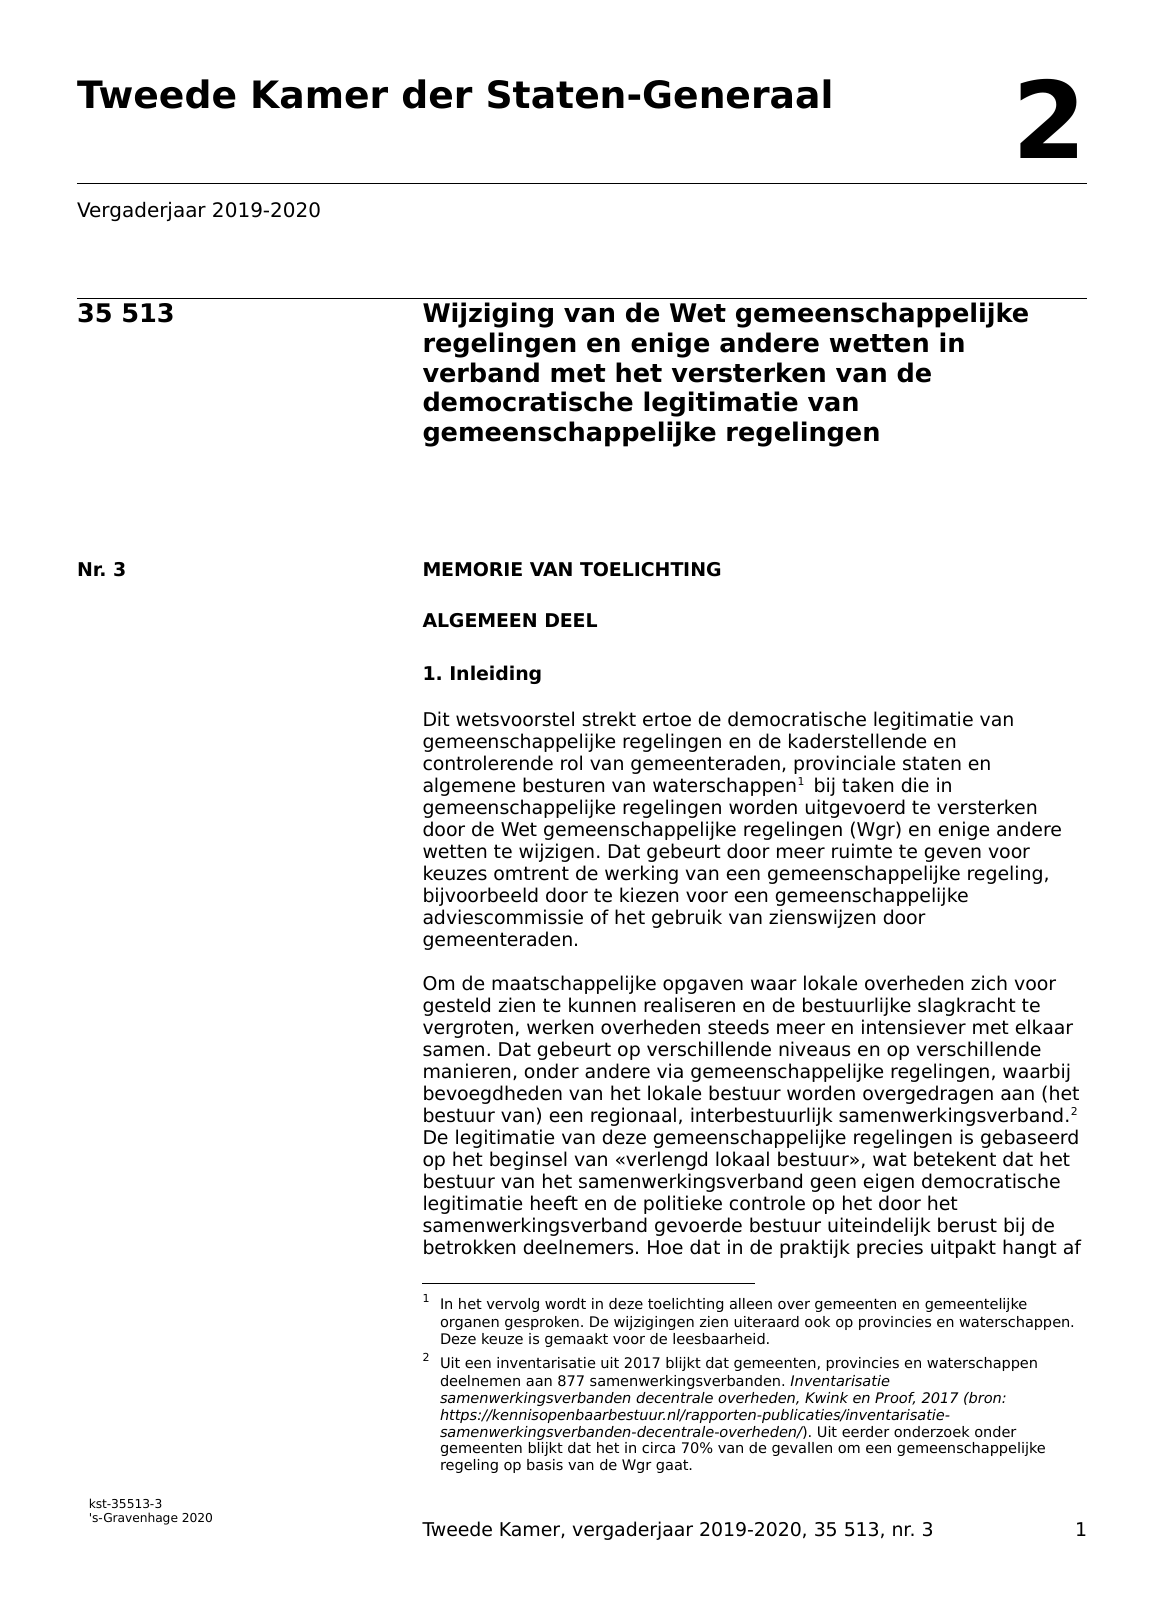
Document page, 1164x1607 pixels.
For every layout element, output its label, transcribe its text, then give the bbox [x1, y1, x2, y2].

text 's-Gravenhage 2020 [88, 1511, 323, 1525]
text Uit een inventarisatie uit 2017 blijkt dat gemeenten, provincies en waterschappen deelnemen aan 877 samenwerkingsverbanden. Inventarisatie samenwerkingsverbanden decentrale overheden, Kwink en Proof, 2017 (bron: https://kennisopenbaarbestuur.nl/rapporten-publicaties/inventarisatie-samenwerkingsverbanden-decentrale-overheden/). Uit eerder onderzoek onder gemeenten blijkt dat het in circa 70% van de gevallen om een gemeenschappelijke regeling op basis van de Wgr gaat. [422, 1351, 1087, 1474]
text Dit wetsvoorstel strekt ertoe de democratische legitimatie van gemeenschappelijke regelingen en de kaderstellende en controlerende rol van gemeenteraden, provinciale staten en algemene besturen van waterschappen bij taken die in gemeenschappelijke regelingen worden uitgevoerd te versterken door de Wet gemeenschappelijke regelingen (Wgr) en enige andere wetten te wijzigen. Dat gebeurt door meer ruimte te geven voor keuzes omtrent de werking van een gemeenschappelijke regeling, bijvoorbeeld door te kiezen voor een gemeenschappelijke adviescommissie of het gebruik van zienswijzen door gemeenteraden. [422, 709, 1087, 951]
text In het vervolg wordt in deze toelichting alleen over gemeenten en gemeentelijke organen gesproken. De wijzigingen zien uiteraard ook op provincies en waterschappen. Deze keuze is gemaakt voor de leesbaarheid. [422, 1292, 1087, 1348]
table_header 2 [886, 59, 1087, 183]
subtitle Nr. 3 MEMORIE VAN TOELICHTING [77, 558, 1087, 580]
table_header Tweede Kamer der Staten-Generaal [77, 59, 886, 183]
text kst-35513-3 [88, 1497, 323, 1511]
subtitle 35 513 Wijziging van de Wet gemeenschappelijke regelingen en enige andere wetten in verband met het versterken van de democratische legitimatie van gemeenschappelijke regelingen [77, 299, 1087, 447]
table_cell Vergaderjaar 2019-2020 [77, 184, 1087, 298]
subtitle 1. Inleiding [422, 662, 1087, 684]
subtitle ALGEMEEN DEEL [422, 610, 1087, 632]
text Om de maatschappelijke opgaven waar lokale overheden zich voor gesteld zien te kunnen realiseren en de bestuurlijke slagkracht te vergroten, werken overheden steeds meer en intensiever met elkaar samen. Dat gebeurt op verschillende niveaus en op verschillende manieren, onder andere via gemeenschappelijke regelingen, waarbij bevoegdheden van het lokale bestuur worden overgedragen aan (het bestuur van) een regionaal, interbestuurlijk samenwerkingsverband. De legitimatie van deze gemeenschappelijke regelingen is gebaseerd op het beginsel van «verlengd lokaal bestuur», wat betekent dat het bestuur van het samenwerkingsverband geen eigen democratische legitimatie heeft en de politieke controle op het door het samenwerkingsverband gevoerde bestuur uiteindelijk berust bij de betrokken deelnemers. Hoe dat in de praktijk precies uitpakt hangt af [422, 973, 1087, 1259]
